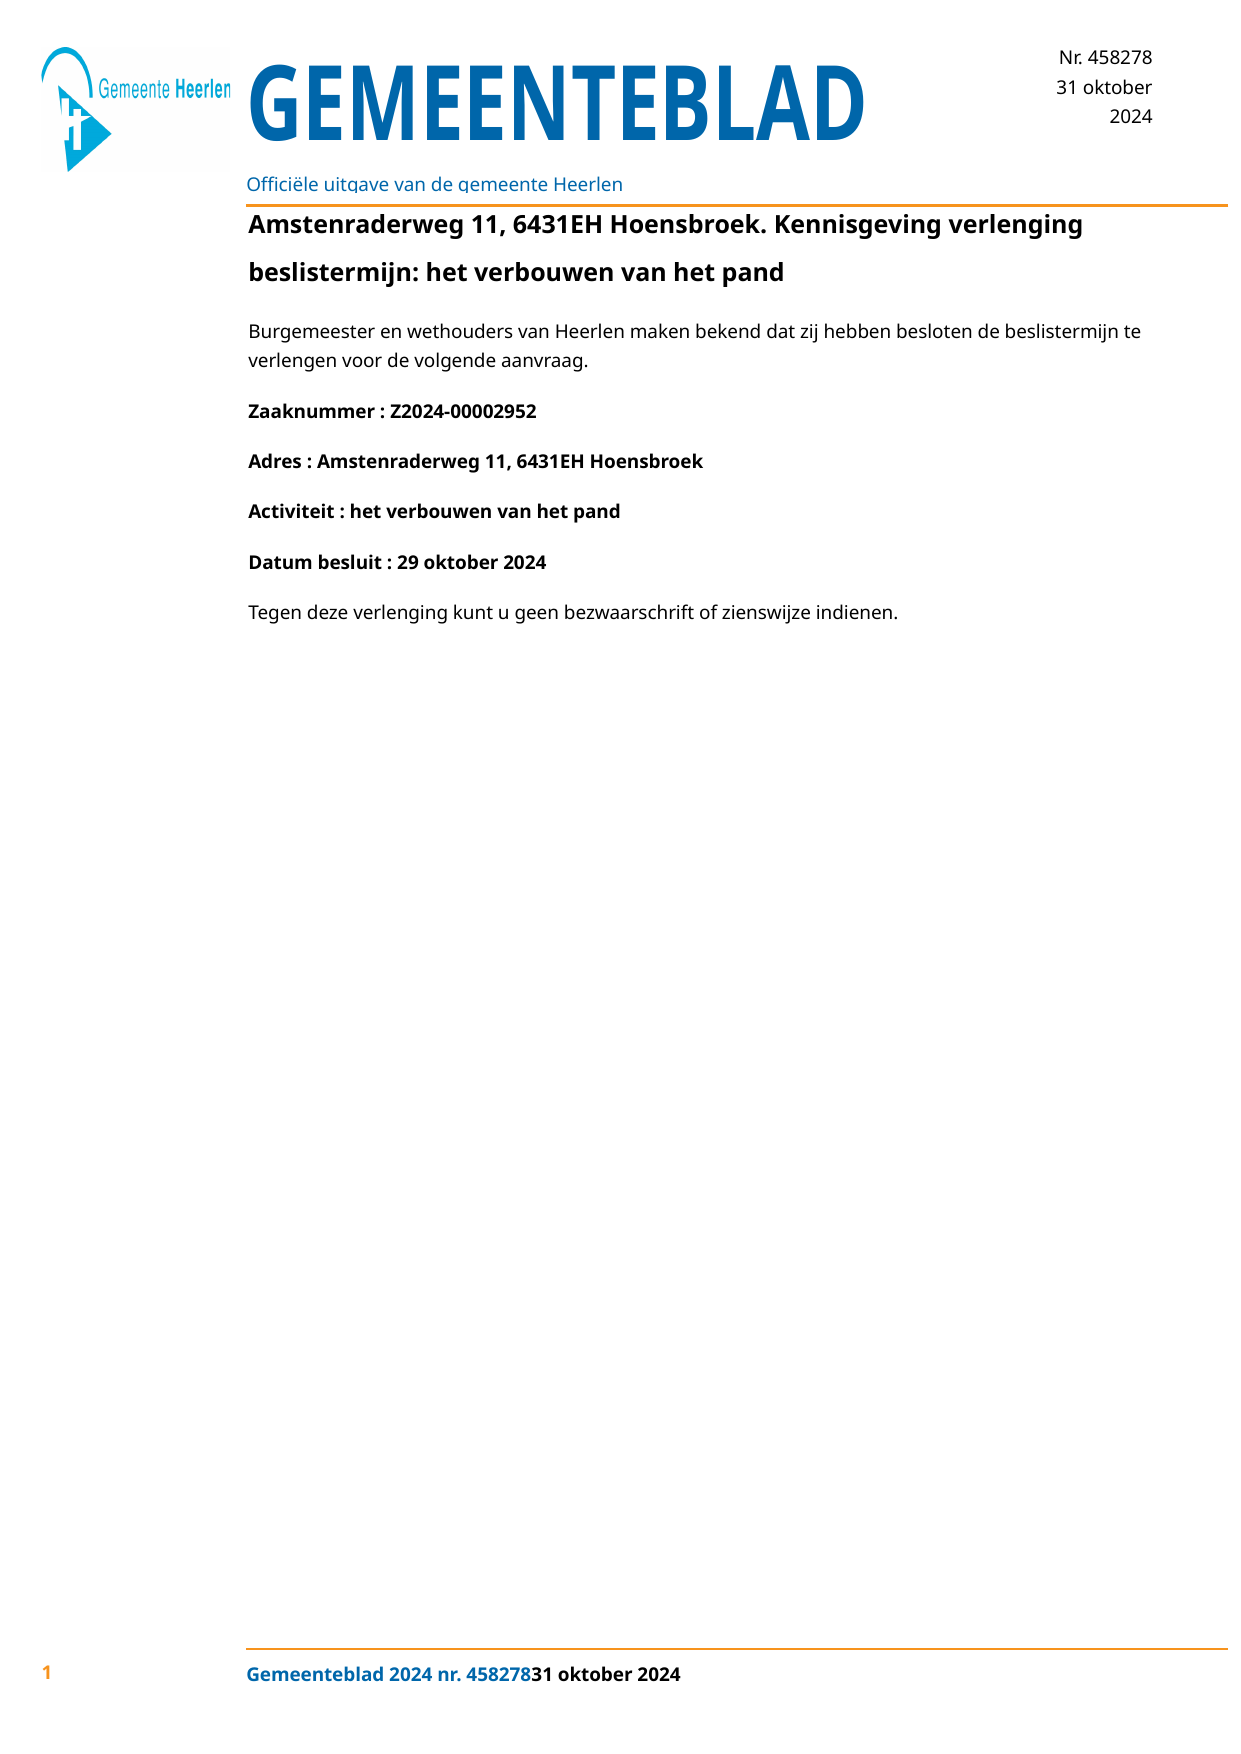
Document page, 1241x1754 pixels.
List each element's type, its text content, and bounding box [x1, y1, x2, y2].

picture [41, 47, 231, 172]
text Zaaknummer : Z2024-00002952 [248, 398, 1152, 424]
picture [41, 47, 59, 70]
text Adres : Amstenraderweg 11, 6431EH Hoensbroek [248, 448, 1152, 474]
text Tegen deze verlenging kunt u geen bezwaarschrift of zienswijze indienen. [248, 599, 1152, 625]
text Activiteit : het verbouwen van het pand [248, 499, 1152, 524]
text Burgemeester en wethouders van Heerlen maken bekend dat zij hebben besloten de beslistermijn te verlengen voor de volgende aanvraag. [248, 318, 1152, 373]
text Amstenraderweg 11, 6431EH Hoensbroek. Kennisgeving verlenging beslistermijn: het verbouwen van het pand [248, 207, 1152, 288]
text Datum besluit : 29 oktober 2024 [248, 549, 1152, 575]
